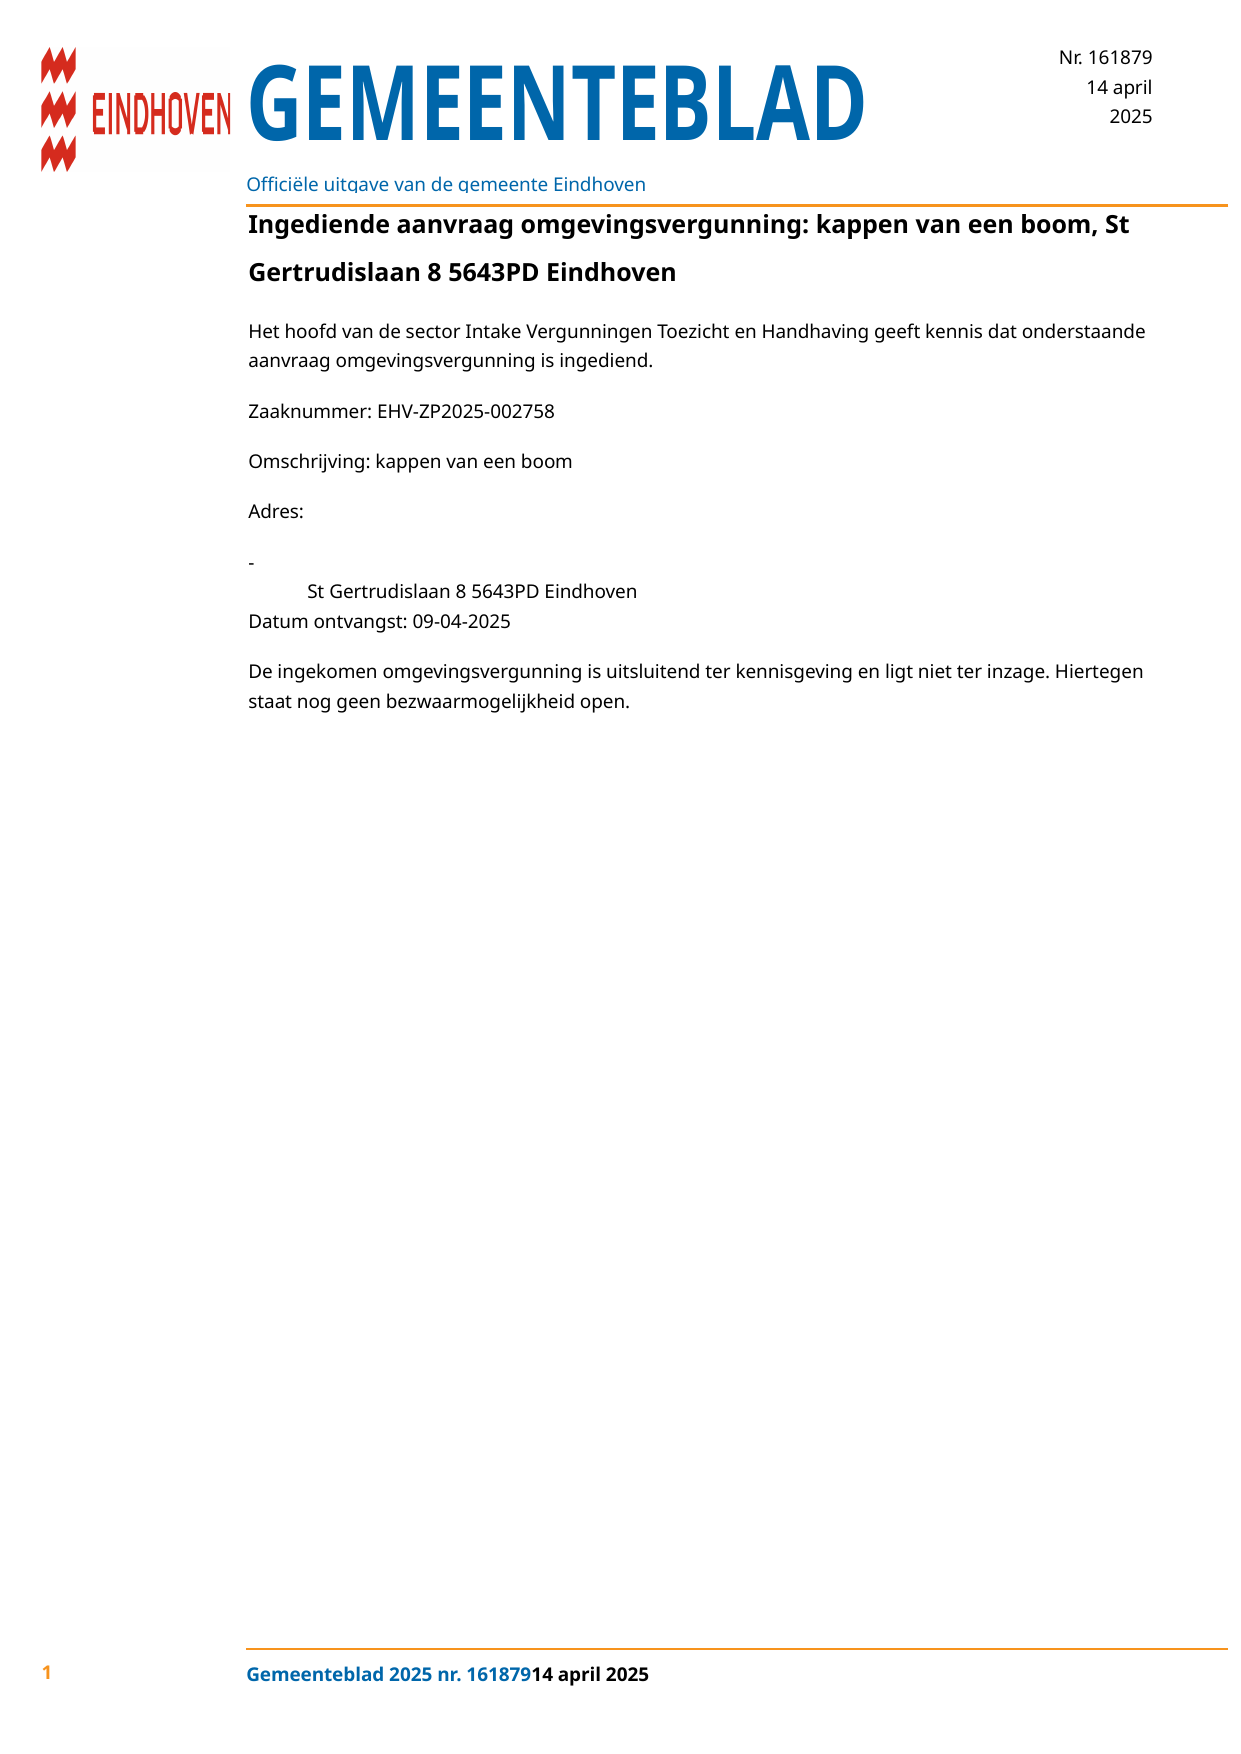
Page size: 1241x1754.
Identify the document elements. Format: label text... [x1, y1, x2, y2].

text Ingediende aanvraag omgevingsvergunning: kappen van een boom, St Gertrudislaan 8 5643PD Eindhoven [248, 207, 1152, 288]
list St Gertrudislaan 8 5643PD Eindhoven [248, 579, 1152, 604]
text Datum ontvangst: 09-04-2025 [248, 608, 1152, 634]
text De ingekomen omgevingsvergunning is uitsluitend ter kennisgeving en ligt niet ter inzage. Hiertegen staat nog geen bezwaarmogelijkheid open. [248, 659, 1152, 714]
text Zaaknummer: EHV-ZP2025-002758 [248, 398, 1152, 424]
picture [41, 47, 231, 172]
text Omschrijving: kappen van een boom [248, 448, 1152, 474]
text Adres: [248, 499, 1152, 524]
text Het hoofd van de sector Intake Vergunningen Toezicht en Handhaving geeft kennis dat onderstaande aanvraag omgevingsvergunning is ingediend. [248, 318, 1152, 373]
